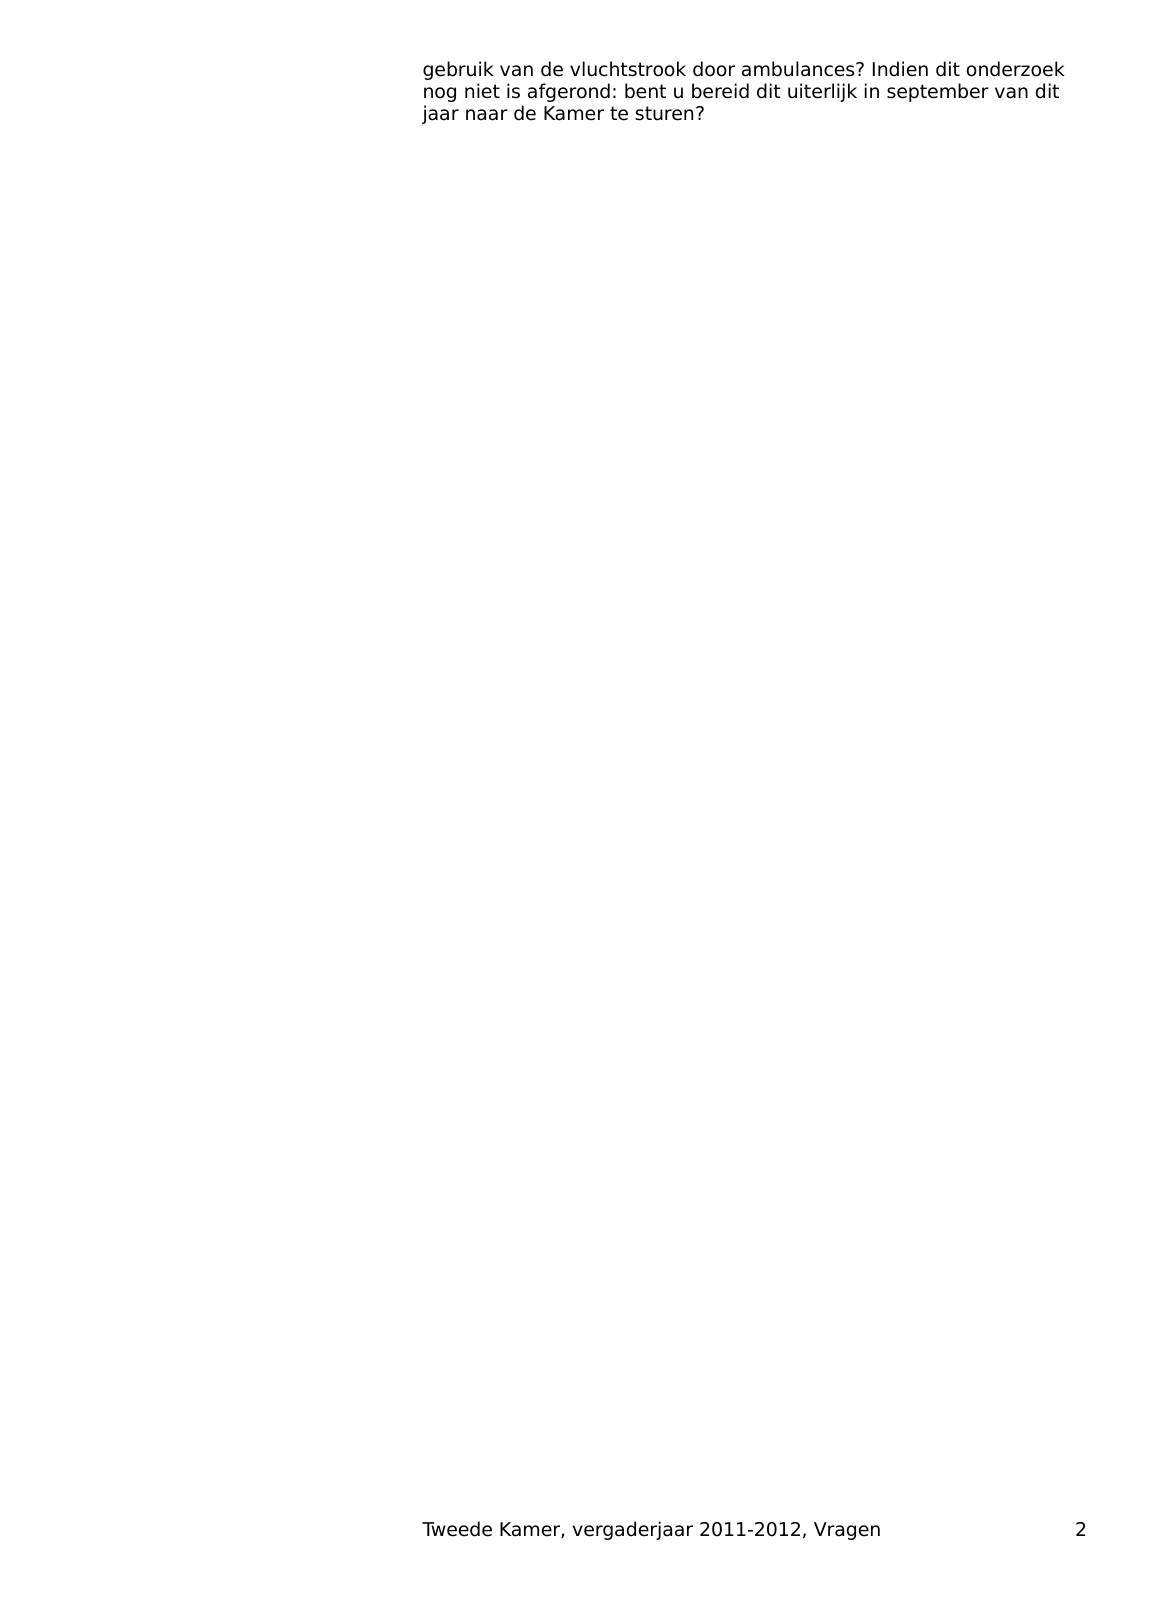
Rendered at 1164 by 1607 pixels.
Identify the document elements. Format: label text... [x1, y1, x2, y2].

text gebruik van de vluchtstrook door ambulances? Indien dit onderzoek nog niet is afgerond: bent u bereid dit uiterlijk in september van dit jaar naar de Kamer te sturen? [422, 59, 1087, 125]
